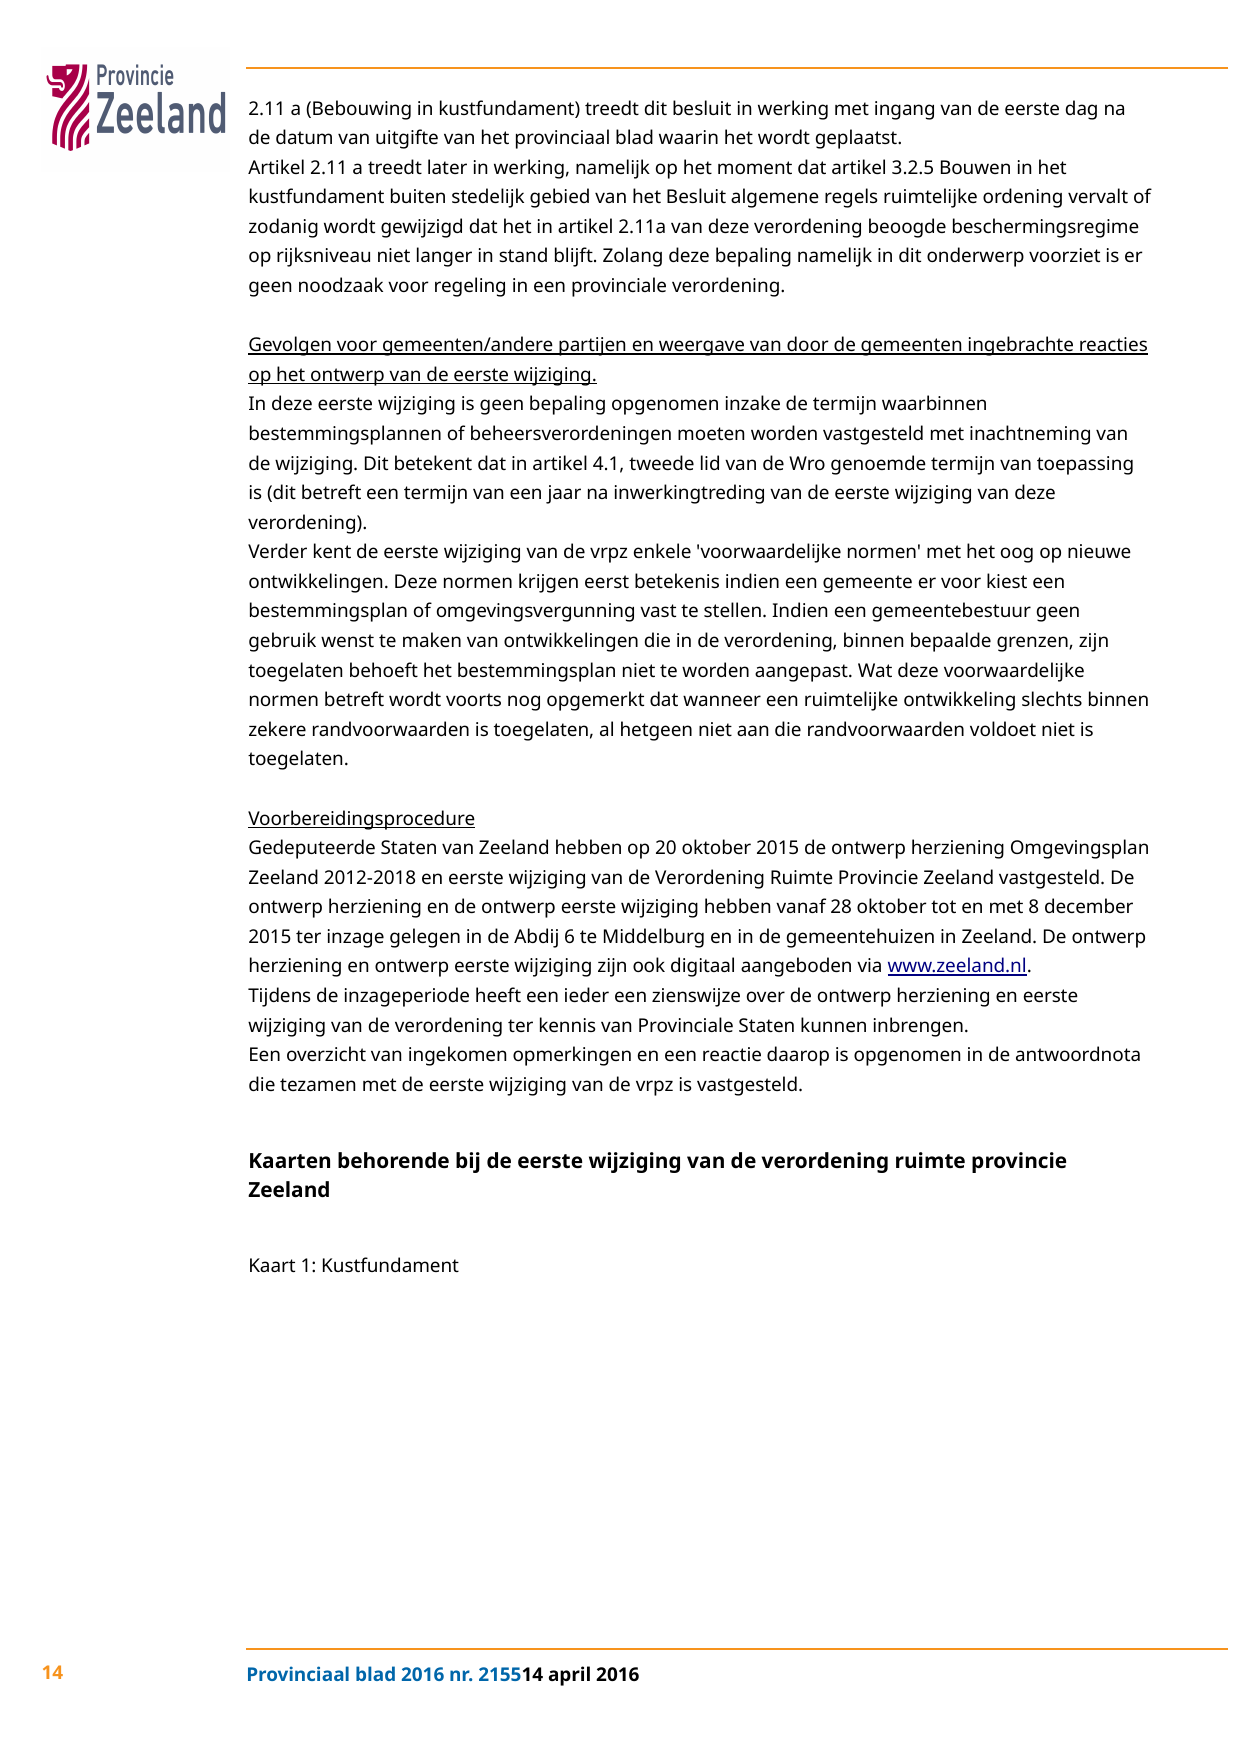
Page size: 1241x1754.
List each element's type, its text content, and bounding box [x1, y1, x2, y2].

text Voorbereidingsprocedure [248, 805, 1152, 831]
text Een overzicht van ingekomen opmerkingen en een reactie daarop is opgenomen in de antwoordnota die tezamen met de eerste wijziging van de vrpz is vastgesteld. [248, 1041, 1152, 1097]
text Kaart 1: Kustfundament [248, 1252, 1152, 1278]
text Artikel 2.11 a treedt later in werking, namelijk op het moment dat artikel 3.2.5 Bouwen in het kustfundament buiten stedelijk gebied van het Besluit algemene regels ruimtelijke ordening vervalt of zodanig wordt gewijzigd dat het in artikel 2.11a van deze verordening beoogde beschermingsregime op rijksniveau niet langer in stand blijft. Zolang deze bepaling namelijk in dit onderwerp voorziet is er geen noodzaak voor regeling in een provinciale verordening. [248, 154, 1152, 298]
picture [41, 47, 231, 172]
text Tijdens de inzageperiode heeft een ieder een zienswijze over de ontwerp herziening en eerste wijziging van de verordening ter kennis van Provinciale Staten kunnen inbrengen. [248, 982, 1152, 1038]
text 2.11 a (Bebouwing in kustfundament) treedt dit besluit in werking met ingang van de eerste dag na de datum van uitgifte van het provinciaal blad waarin het wordt geplaatst. [248, 95, 1152, 150]
text Gevolgen voor gemeenten/andere partijen en weergave van door de gemeenten ingebrachte reacties op het ontwerp van de eerste wijziging. [248, 331, 1152, 387]
text In deze eerste wijziging is geen bepaling opgenomen inzake de termijn waarbinnen bestemmingsplannen of beheersverordeningen moeten worden vastgesteld met inachtneming van de wijziging. Dit betekent dat in artikel 4.1, tweede lid van de Wro genoemde termijn van toepassing is (dit betreft een termijn van een jaar na inwerkingtreding van de eerste wijziging van deze verordening). [248, 391, 1152, 535]
text Gedeputeerde Staten van Zeeland hebben op 20 oktober 2015 de ontwerp herziening Omgevingsplan Zeeland 2012-2018 en eerste wijziging van de Verordening Ruimte Provincie Zeeland vastgesteld. De ontwerp herziening en de ontwerp eerste wijziging hebben vanaf 28 oktober tot en met 8 december 2015 ter inzage gelegen in de Abdij 6 te Middelburg en in de gemeentehuizen in Zeeland. De ontwerp herziening en ontwerp eerste wijziging zijn ook digitaal aangeboden via www.zeeland.nl. [248, 834, 1152, 978]
text Verder kent de eerste wijziging van de vrpz enkele 'voorwaardelijke normen' met het oog op nieuwe ontwikkelingen. Deze normen krijgen eerst betekenis indien een gemeente er voor kiest een bestemmingsplan of omgevingsvergunning vast te stellen. Indien een gemeentebestuur geen gebruik wenst te maken van ontwikkelingen die in de verordening, binnen bepaalde grenzen, zijn toegelaten behoeft het bestemmingsplan niet te worden aangepast. Wat deze voorwaardelijke normen betreft wordt voorts nog opgemerkt dat wanneer een ruimtelijke ontwikkeling slechts binnen zekere randvoorwaarden is toegelaten, al hetgeen niet aan die randvoorwaarden voldoet niet is toegelaten. [248, 538, 1152, 771]
text Kaarten behorende bij de eerste wijziging van de verordening ruimte provincie Zeeland [248, 1146, 1152, 1203]
